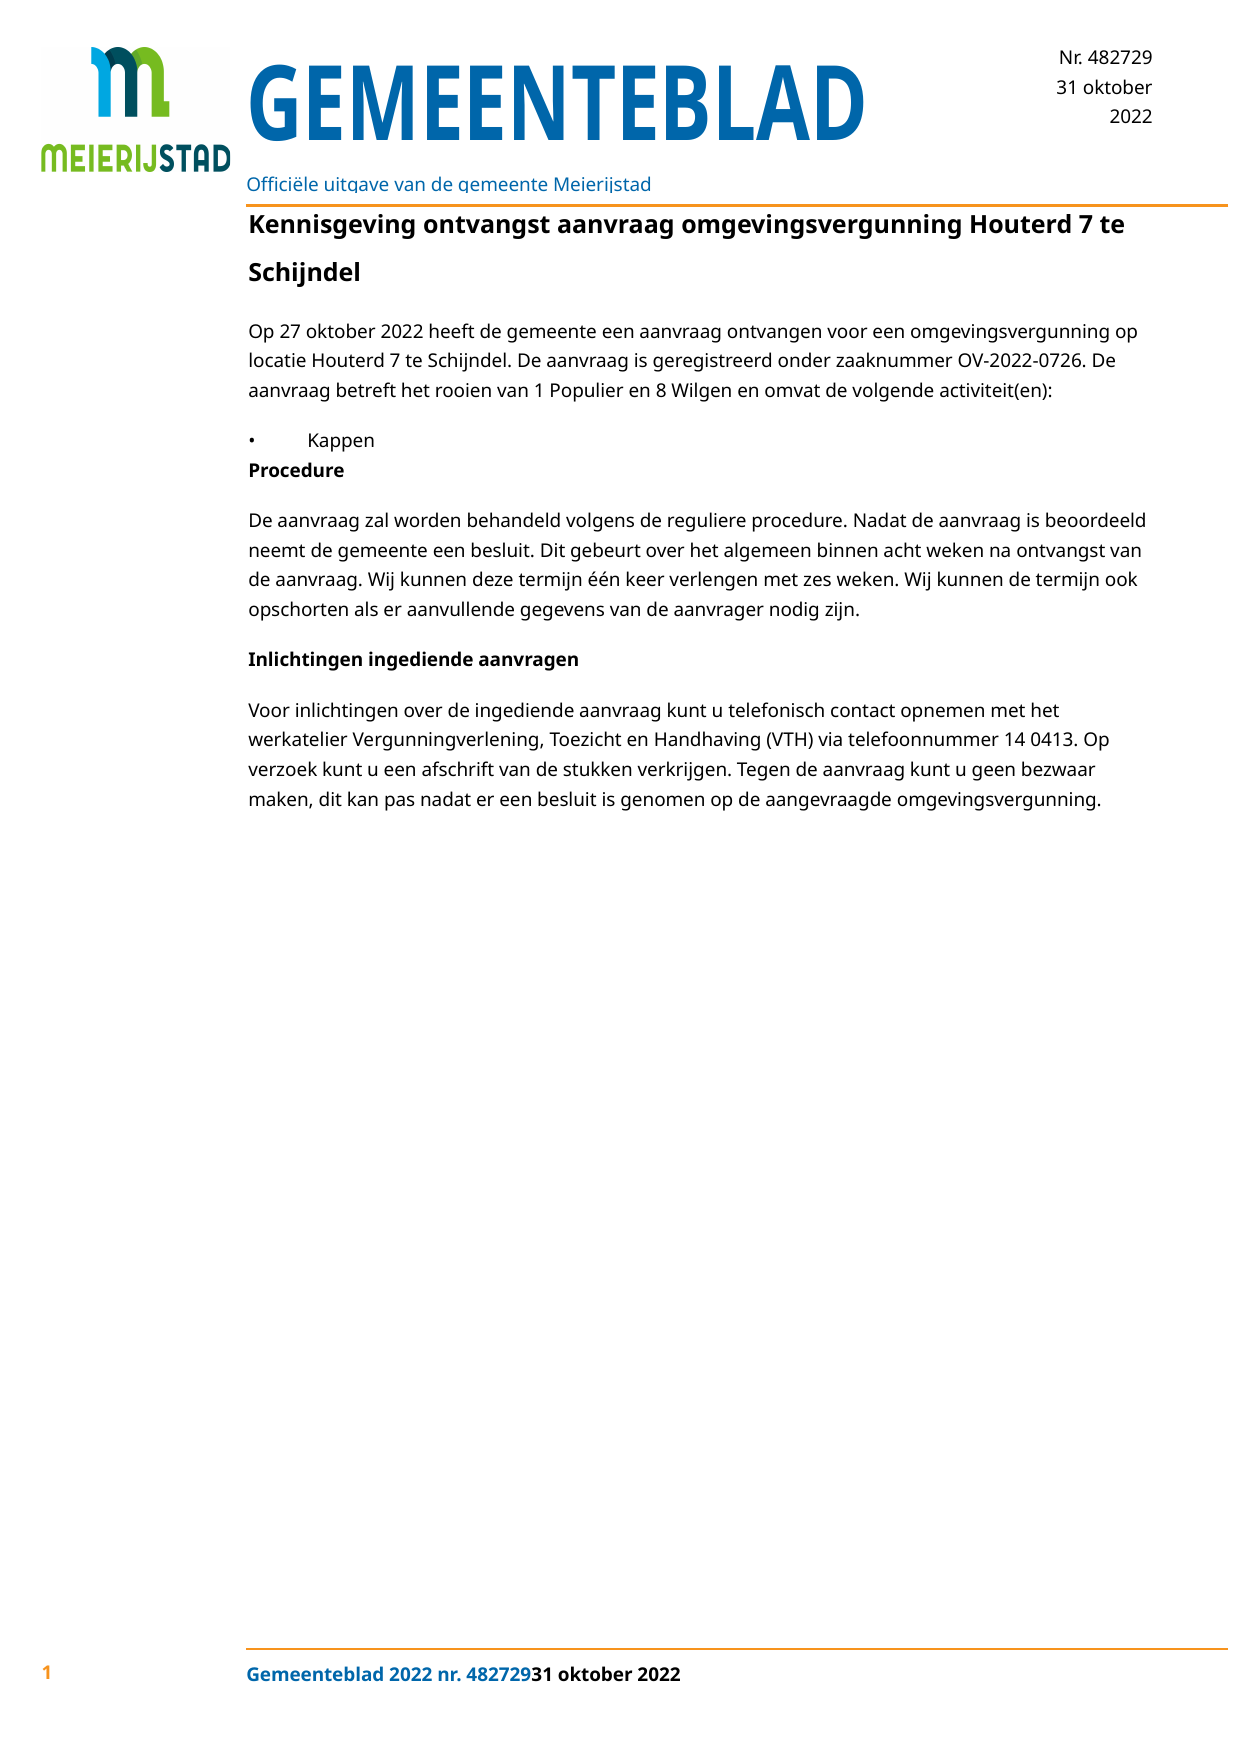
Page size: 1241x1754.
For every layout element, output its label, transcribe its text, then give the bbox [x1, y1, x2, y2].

text Voor inlichtingen over de ingediende aanvraag kunt u telefonisch contact opnemen met het werkatelier Vergunningverlening, Toezicht en Handhaving (VTH) via telefoonnummer 14 0413. Op verzoek kunt u een afschrift van de stukken verkrijgen. Tegen de aanvraag kunt u geen bezwaar maken, dit kan pas nadat er een besluit is genomen op de aangevraagde omgevingsvergunning. [248, 697, 1152, 812]
text Inlichtingen ingediende aanvragen [248, 647, 1152, 672]
list Kappen [248, 427, 1152, 453]
text Op 27 oktober 2022 heeft de gemeente een aanvraag ontvangen voor een omgevingsvergunning op locatie Houterd 7 te Schijndel. De aanvraag is geregistreerd onder zaaknummer OV-2022-0726. De aanvraag betreft het rooien van 1 Populier en 8 Wilgen en omvat de volgende activiteit(en): [248, 318, 1152, 403]
picture [41, 47, 231, 172]
text De aanvraag zal worden behandeld volgens de reguliere procedure. Nadat de aanvraag is beoordeeld neemt de gemeente een besluit. Dit gebeurt over het algemeen binnen acht weken na ontvangst van de aanvraag. Wij kunnen deze termijn één keer verlengen met zes weken. Wij kunnen de termijn ook opschorten als er aanvullende gegevens van de aanvrager nodig zijn. [248, 507, 1152, 622]
text Kennisgeving ontvangst aanvraag omgevingsvergunning Houterd 7 te Schijndel [248, 207, 1152, 288]
text Procedure [248, 457, 1152, 483]
